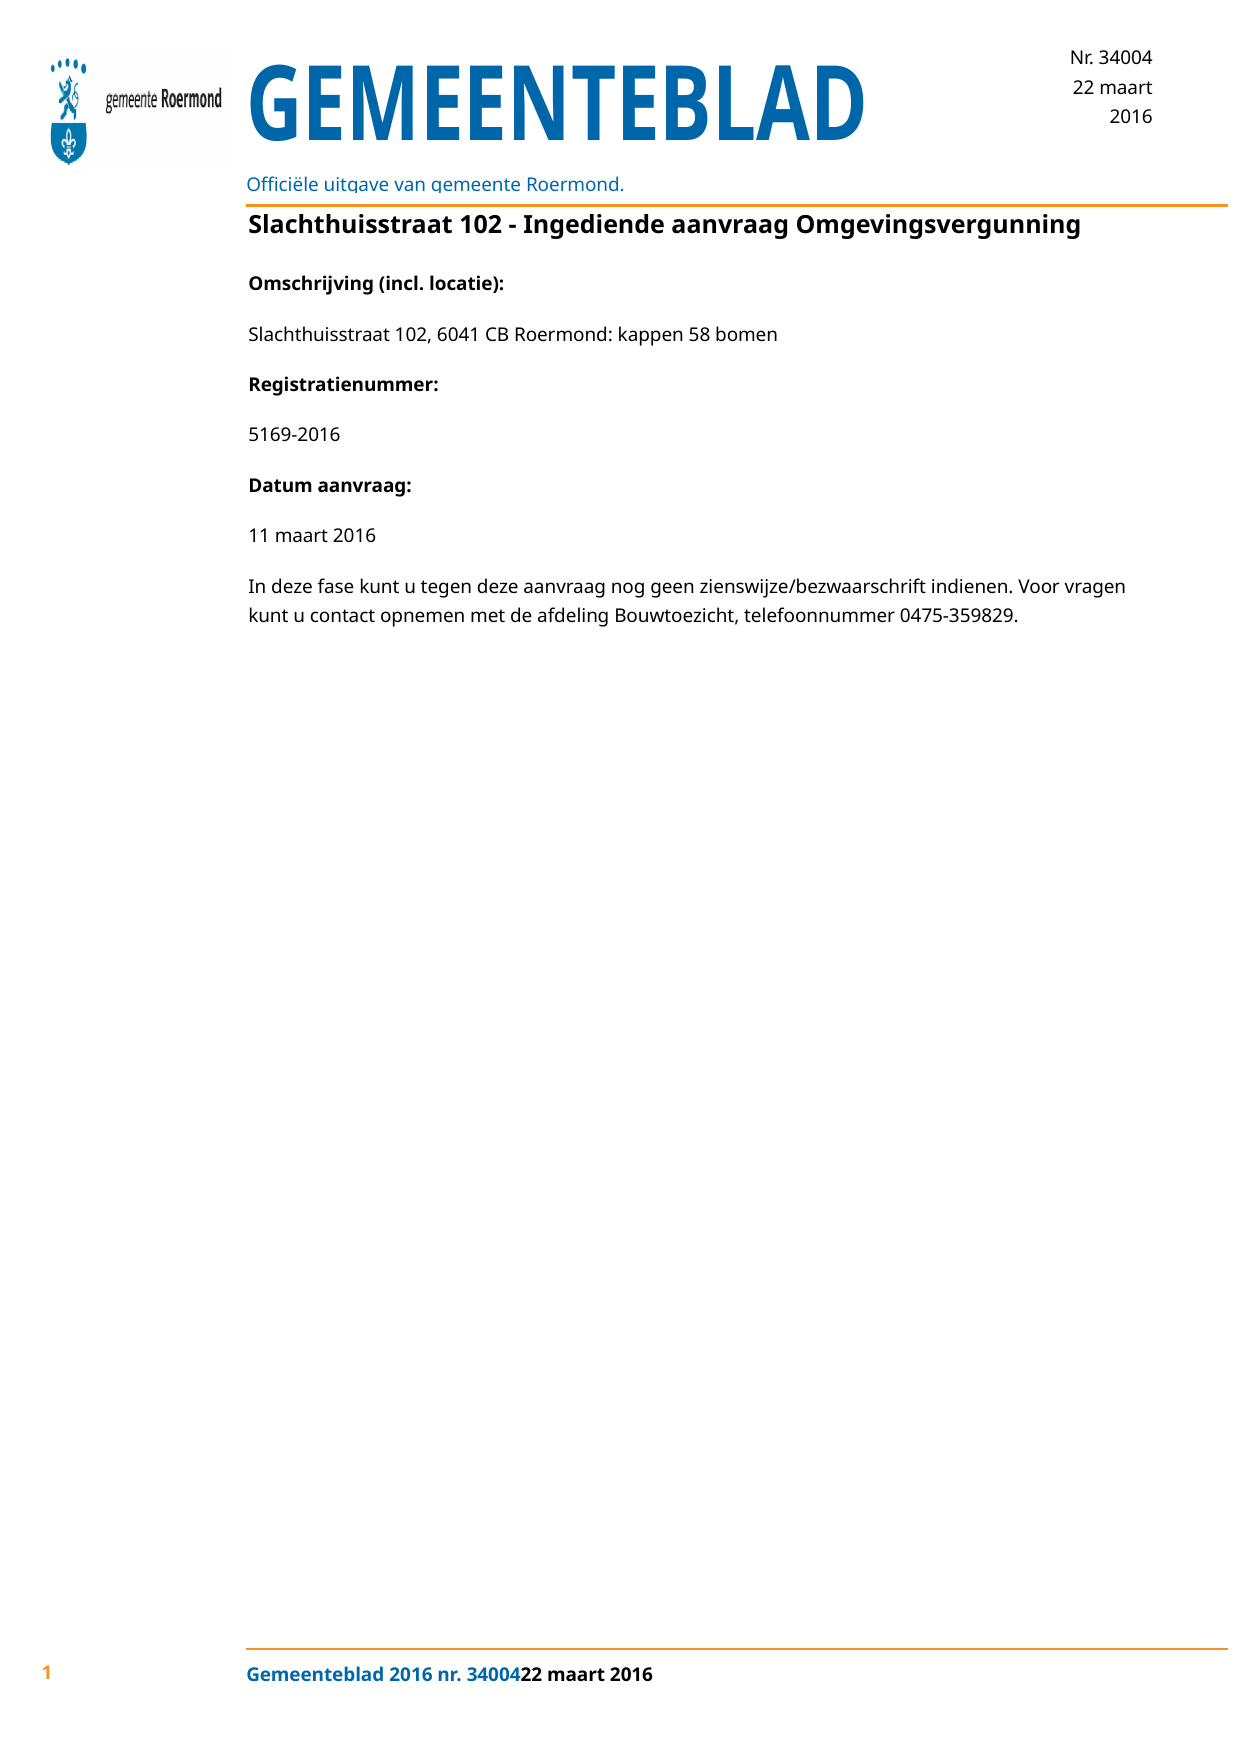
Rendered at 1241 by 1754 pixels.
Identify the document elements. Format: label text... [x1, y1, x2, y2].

text Registratienummer: [248, 371, 1152, 397]
text Omschrijving (incl. locatie): [248, 270, 1152, 296]
text 11 maart 2016 [248, 522, 1152, 548]
text Slachthuisstraat 102 - Ingediende aanvraag Omgevingsvergunning [248, 207, 1152, 241]
picture [41, 47, 231, 172]
text Datum aanvraag: [248, 472, 1152, 498]
text 5169-2016 [248, 422, 1152, 447]
text In deze fase kunt u tegen deze aanvraag nog geen zienswijze/bezwaarschrift indienen. Voor vragen kunt u contact opnemen met de afdeling Bouwtoezicht, telefoonnummer 0475-359829. [248, 573, 1152, 628]
text Slachthuisstraat 102, 6041 CB Roermond: kappen 58 bomen [248, 321, 1152, 346]
